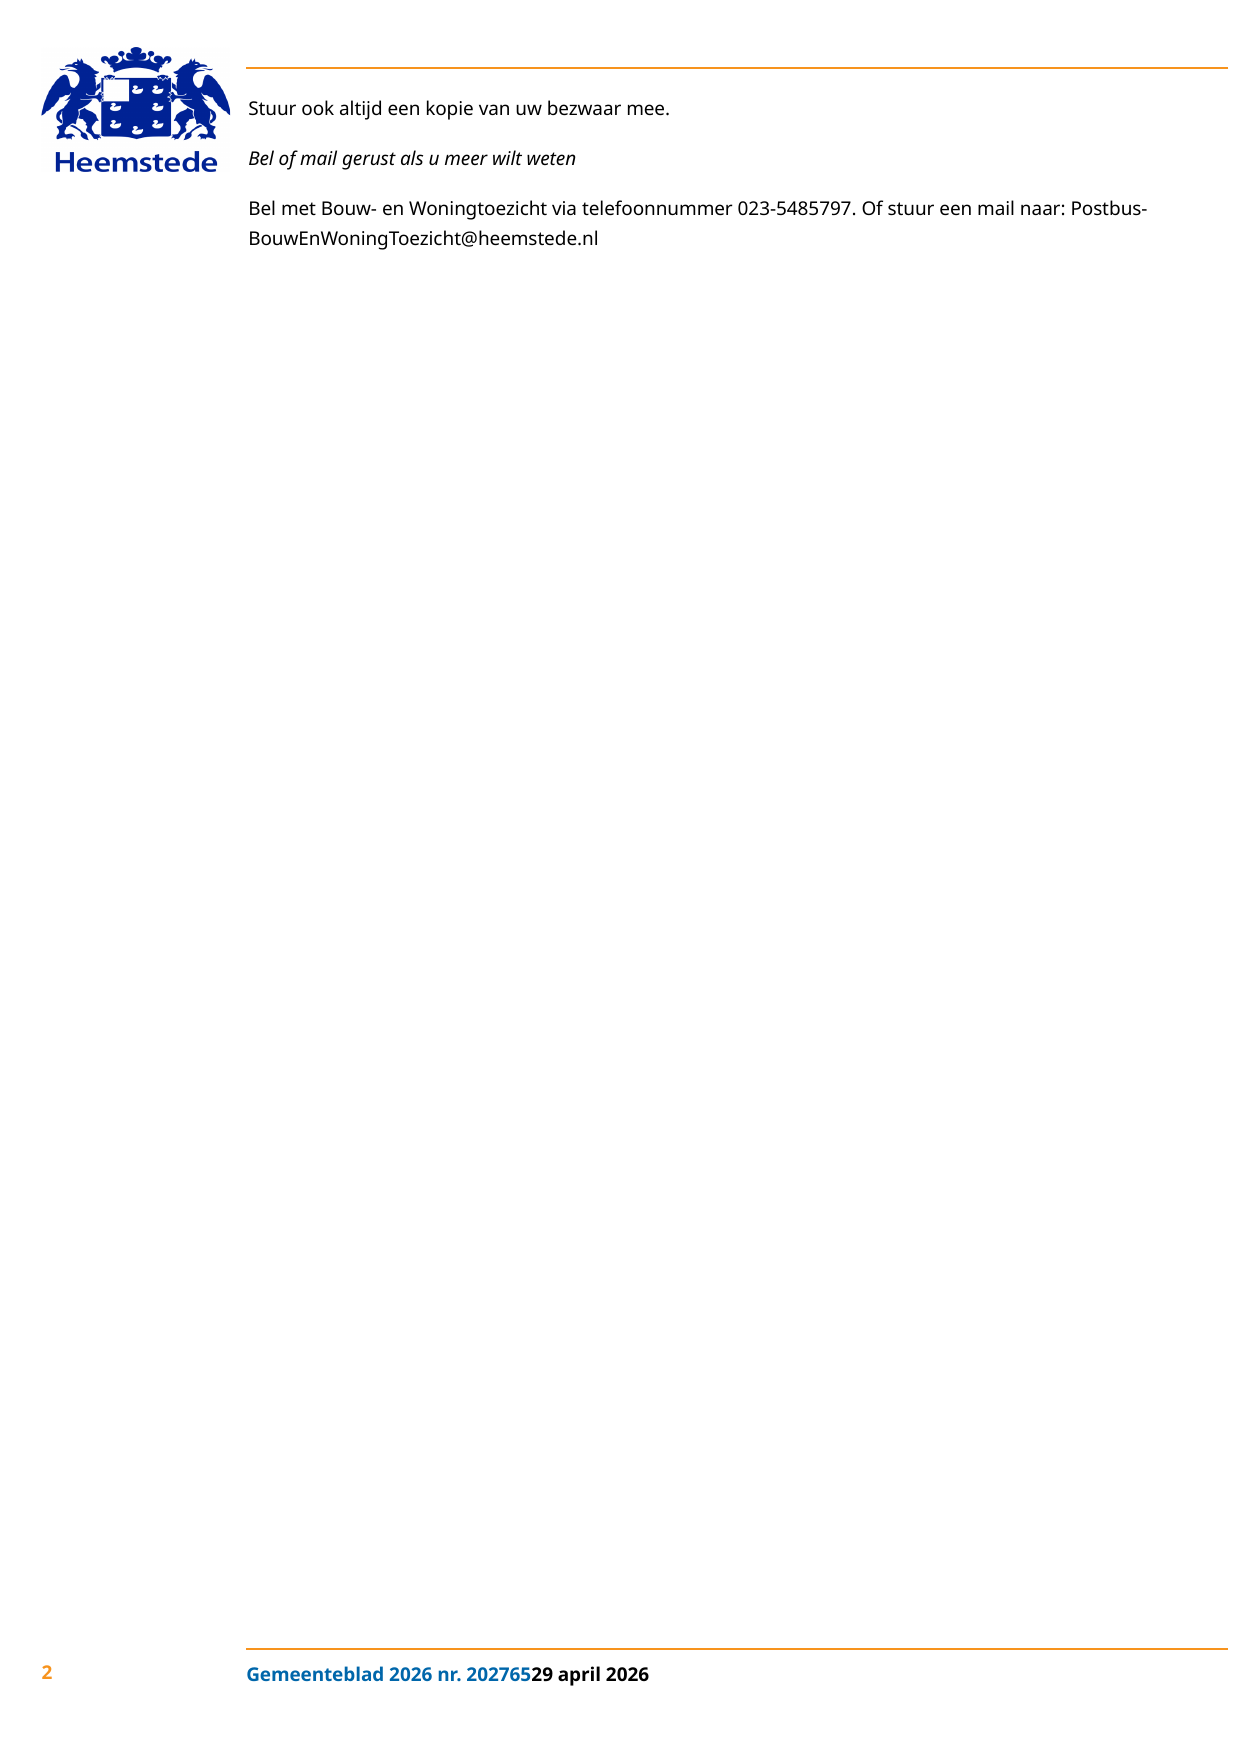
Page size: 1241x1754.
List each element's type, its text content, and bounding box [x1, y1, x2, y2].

text Bel of mail gerust als u meer wilt weten [248, 145, 1152, 171]
text Bel met Bouw- en Woningtoezicht via telefoonnummer 023-5485797. Of stuur een mail naar: Postbus-BouwEnWoningToezicht@heemstede.nl [248, 196, 1152, 251]
text Stuur ook altijd een kopie van uw bezwaar mee. [248, 95, 1152, 121]
picture [41, 47, 231, 172]
